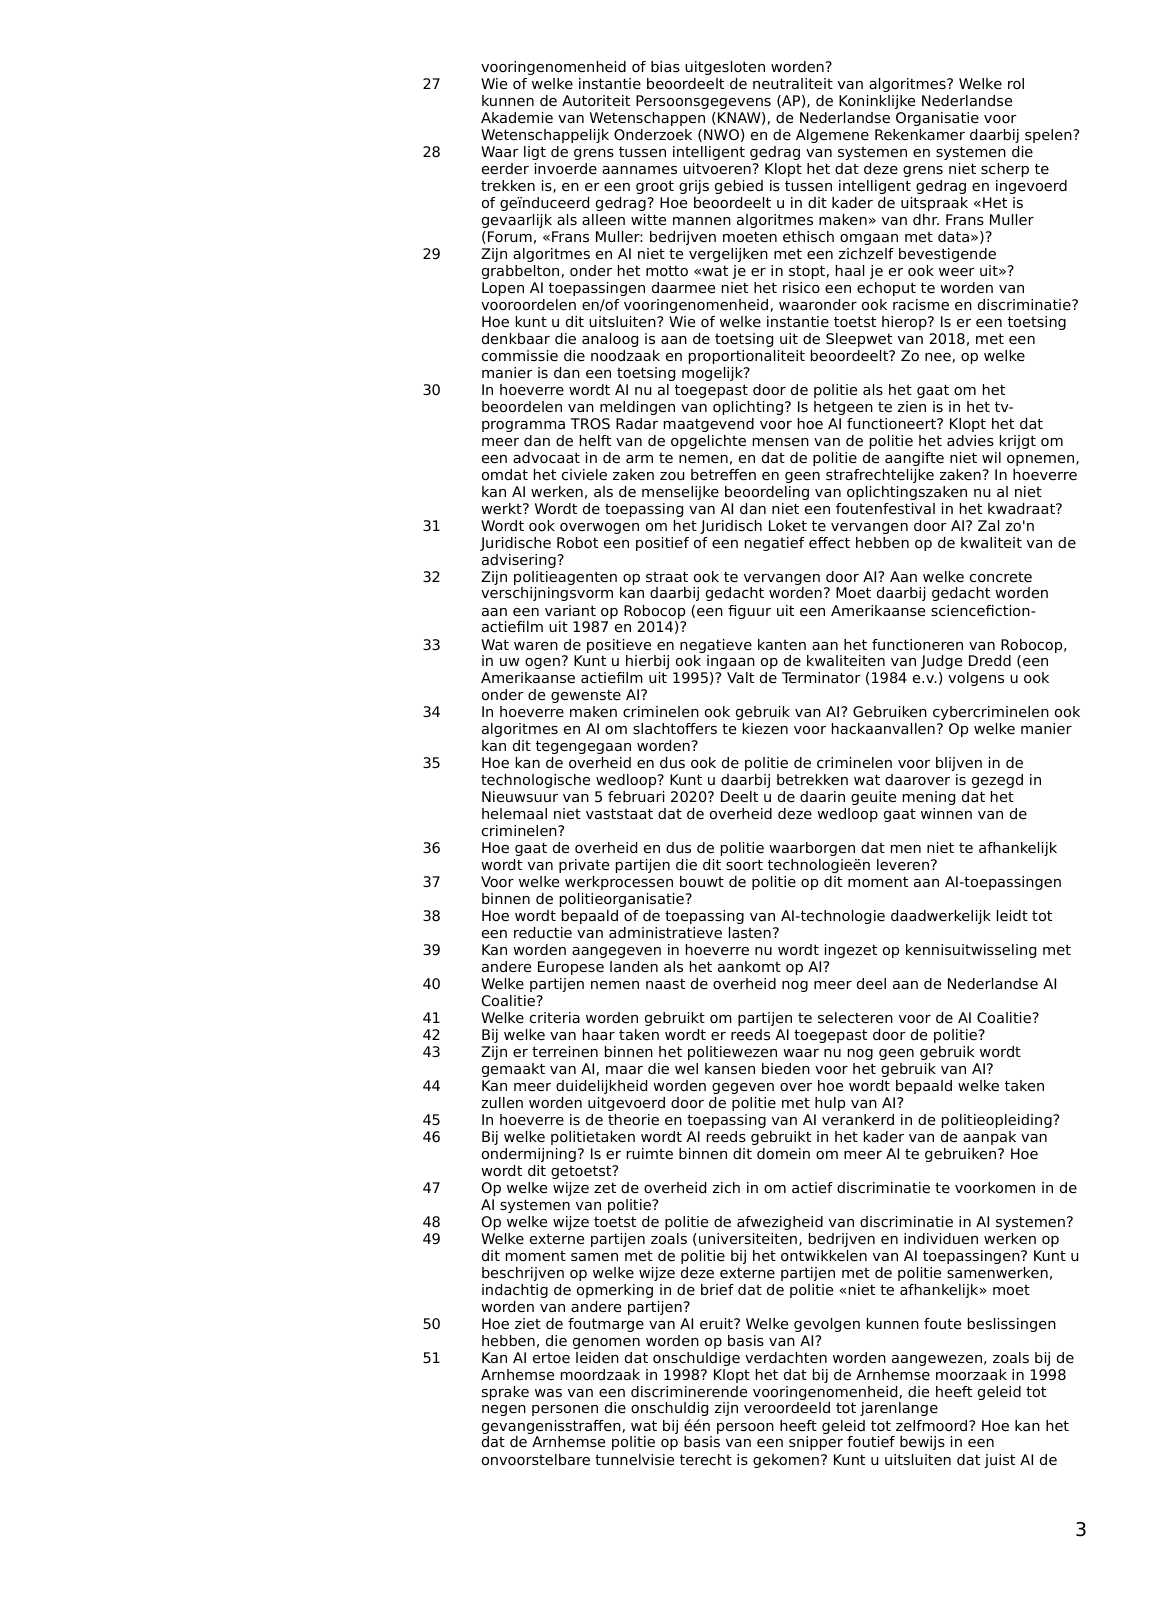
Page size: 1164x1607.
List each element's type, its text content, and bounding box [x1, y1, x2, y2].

table_cell 48 [422, 1214, 475, 1231]
table_cell 32 [422, 569, 475, 636]
table_cell 39 [422, 942, 475, 976]
table_cell 50 [422, 1316, 475, 1349]
table_cell 43 [422, 1044, 475, 1078]
table_cell 28 [422, 144, 475, 246]
table_cell 49 [422, 1231, 475, 1316]
table_cell 41 [422, 1010, 475, 1027]
table_cell In hoeverre maken criminelen ook gebruik van AI? Gebruiken cybercriminelen ook algoritmes en AI om slachtoffers te kiezen voor hackaanvallen? Op welke manier kan dit tegengegaan worden? [475, 704, 1087, 755]
table_cell 51 [422, 1350, 475, 1468]
table_cell Welke criteria worden gebruikt om partijen te selecteren voor de AI Coalitie? [475, 1010, 1087, 1027]
table_cell 44 [422, 1078, 475, 1112]
table_cell 33 [422, 636, 475, 704]
table_cell Bij welke van haar taken wordt er reeds AI toegepast door de politie? [475, 1027, 1087, 1044]
table_cell 40 [422, 976, 475, 1010]
table_cell In hoeverre wordt AI nu al toegepast door de politie als het gaat om het beoordelen van meldingen van oplichting? Is hetgeen te zien is in het tv-programma TROS Radar maatgevend voor hoe AI functioneert? Klopt het dat meer dan de helft van de opgelichte mensen van de politie het advies krijgt om een advocaat in de arm te nemen, en dat de politie de aangifte niet wil opnemen, omdat het civiele zaken zou betreffen en geen strafrechtelijke zaken? In hoeverre kan AI werken, als de menselijke beoordeling van oplichtingszaken nu al niet werkt? Wordt de toepassing van AI dan niet een foutenfestival in het kwadraat? [475, 382, 1087, 517]
table_cell Voor welke werkprocessen bouwt de politie op dit moment aan AI-toepassingen binnen de politieorganisatie? [475, 874, 1087, 908]
table_cell Zijn er terreinen binnen het politiewezen waar nu nog geen gebruik wordt gemaakt van AI, maar die wel kansen bieden voor het gebruik van AI? [475, 1044, 1087, 1078]
table_cell Zijn politieagenten op straat ook te vervangen door AI? Aan welke concrete verschijningsvorm kan daarbij gedacht worden? Moet daarbij gedacht worden aan een variant op Robocop (een figuur uit een Amerikaanse sciencefiction-actiefilm uit 1987 en 2014)? [475, 569, 1087, 636]
table_cell 31 [422, 518, 475, 568]
table_cell Kan AI ertoe leiden dat onschuldige verdachten worden aangewezen, zoals bij de Arnhemse moordzaak in 1998? Klopt het dat bij de Arnhemse moorzaak in 1998 sprake was van een discriminerende vooringenomenheid, die heeft geleid tot negen personen die onschuldig zijn veroordeeld tot jarenlange gevangenisstraffen, wat bij één persoon heeft geleid tot zelfmoord? Hoe kan het dat de Arnhemse politie op basis van een snipper foutief bewijs in een onvoorstelbare tunnelvisie terecht is gekomen? Kunt u uitsluiten dat juist AI de [475, 1350, 1087, 1468]
table_cell Welke externe partijen zoals (universiteiten, bedrijven en individuen werken op dit moment samen met de politie bij het ontwikkelen van AI toepassingen? Kunt u beschrijven op welke wijze deze externe partijen met de politie samenwerken, indachtig de opmerking in de brief dat de politie «niet te afhankelijk» moet worden van andere partijen? [475, 1231, 1087, 1316]
table_cell Wordt ook overwogen om het Juridisch Loket te vervangen door AI? Zal zo'n Juridische Robot een positief of een negatief effect hebben op de kwaliteit van de advisering? [475, 518, 1087, 568]
table_cell Waar ligt de grens tussen intelligent gedrag van systemen en systemen die eerder invoerde aannames uitvoeren? Klopt het dat deze grens niet scherp te trekken is, en er een groot grijs gebied is tussen intelligent gedrag en ingevoerd of geïnduceerd gedrag? Hoe beoordeelt u in dit kader de uitspraak «Het is gevaarlijk als alleen witte mannen algoritmes maken» van dhr. Frans Muller (Forum, «Frans Muller: bedrijven moeten ethisch omgaan met data»)? [475, 144, 1087, 246]
table_cell 34 [422, 704, 475, 755]
table_cell 29 [422, 246, 475, 382]
table_cell Welke partijen nemen naast de overheid nog meer deel aan de Nederlandse AI Coalitie? [475, 976, 1087, 1010]
table_cell Wat waren de positieve en negatieve kanten aan het functioneren van Robocop, in uw ogen? Kunt u hierbij ook ingaan op de kwaliteiten van Judge Dredd (een Amerikaanse actiefilm uit 1995)? Valt de Terminator (1984 e.v.) volgens u ook onder de gewenste AI? [475, 636, 1087, 704]
table_cell In hoeverre is de theorie en toepassing van AI verankerd in de politieopleiding? [475, 1112, 1087, 1129]
table_cell 30 [422, 382, 475, 517]
table_cell Hoe gaat de overheid en dus de politie waarborgen dat men niet te afhankelijk wordt van private partijen die dit soort technologieën leveren? [475, 840, 1087, 874]
table_cell Hoe kan de overheid en dus ook de politie de criminelen voor blijven in de technologische wedloop? Kunt u daarbij betrekken wat daarover is gezegd in Nieuwsuur van 5 februari 2020? Deelt u de daarin geuite mening dat het helemaal niet vaststaat dat de overheid deze wedloop gaat winnen van de criminelen? [475, 755, 1087, 840]
table_cell Hoe ziet de foutmarge van AI eruit? Welke gevolgen kunnen foute beslissingen hebben, die genomen worden op basis van AI? [475, 1316, 1087, 1349]
table_cell Hoe wordt bepaald of de toepassing van AI-technologie daadwerkelijk leidt tot een reductie van administratieve lasten? [475, 908, 1087, 942]
table_cell 46 [422, 1129, 475, 1180]
table_cell Kan meer duidelijkheid worden gegeven over hoe wordt bepaald welke taken zullen worden uitgevoerd door de politie met hulp van AI? [475, 1078, 1087, 1112]
table_cell Wie of welke instantie beoordeelt de neutraliteit van algoritmes? Welke rol kunnen de Autoriteit Persoonsgegevens (AP), de Koninklijke Nederlandse Akademie van Wetenschappen (KNAW), de Nederlandse Organisatie voor Wetenschappelijk Onderzoek (NWO) en de Algemene Rekenkamer daarbij spelen? [475, 76, 1087, 144]
table_cell 47 [422, 1180, 475, 1214]
table_cell Op welke wijze toetst de politie de afwezigheid van discriminatie in AI systemen? [475, 1214, 1087, 1231]
table_cell Kan worden aangegeven in hoeverre nu wordt ingezet op kennisuitwisseling met andere Europese landen als het aankomt op AI? [475, 942, 1087, 976]
table_cell 42 [422, 1027, 475, 1044]
table_cell Op welke wijze zet de overheid zich in om actief discriminatie te voorkomen in de AI systemen van politie? [475, 1180, 1087, 1214]
table_cell Bij welke politietaken wordt AI reeds gebruikt in het kader van de aanpak van ondermijning? Is er ruimte binnen dit domein om meer AI te gebruiken? Hoe wordt dit getoetst? [475, 1129, 1087, 1180]
table_cell 37 [422, 874, 475, 908]
table_cell 27 [422, 76, 475, 144]
table_cell 38 [422, 908, 475, 942]
table_cell 45 [422, 1112, 475, 1129]
table_cell [422, 59, 475, 76]
table_cell Zijn algoritmes en AI niet te vergelijken met een zichzelf bevestigende grabbelton, onder het motto «wat je er in stopt, haal je er ook weer uit»? Lopen AI toepassingen daarmee niet het risico een echoput te worden van vooroordelen en/of vooringenomenheid, waaronder ook racisme en discriminatie? Hoe kunt u dit uitsluiten? Wie of welke instantie toetst hierop? Is er een toetsing denkbaar die analoog is aan de toetsing uit de Sleepwet van 2018, met een commissie die noodzaak en proportionaliteit beoordeelt? Zo nee, op welke manier is dan een toetsing mogelijk? [475, 246, 1087, 382]
table_cell 35 [422, 755, 475, 840]
table_cell vooringenomenheid of bias uitgesloten worden? [475, 59, 1087, 76]
table_cell 36 [422, 840, 475, 874]
